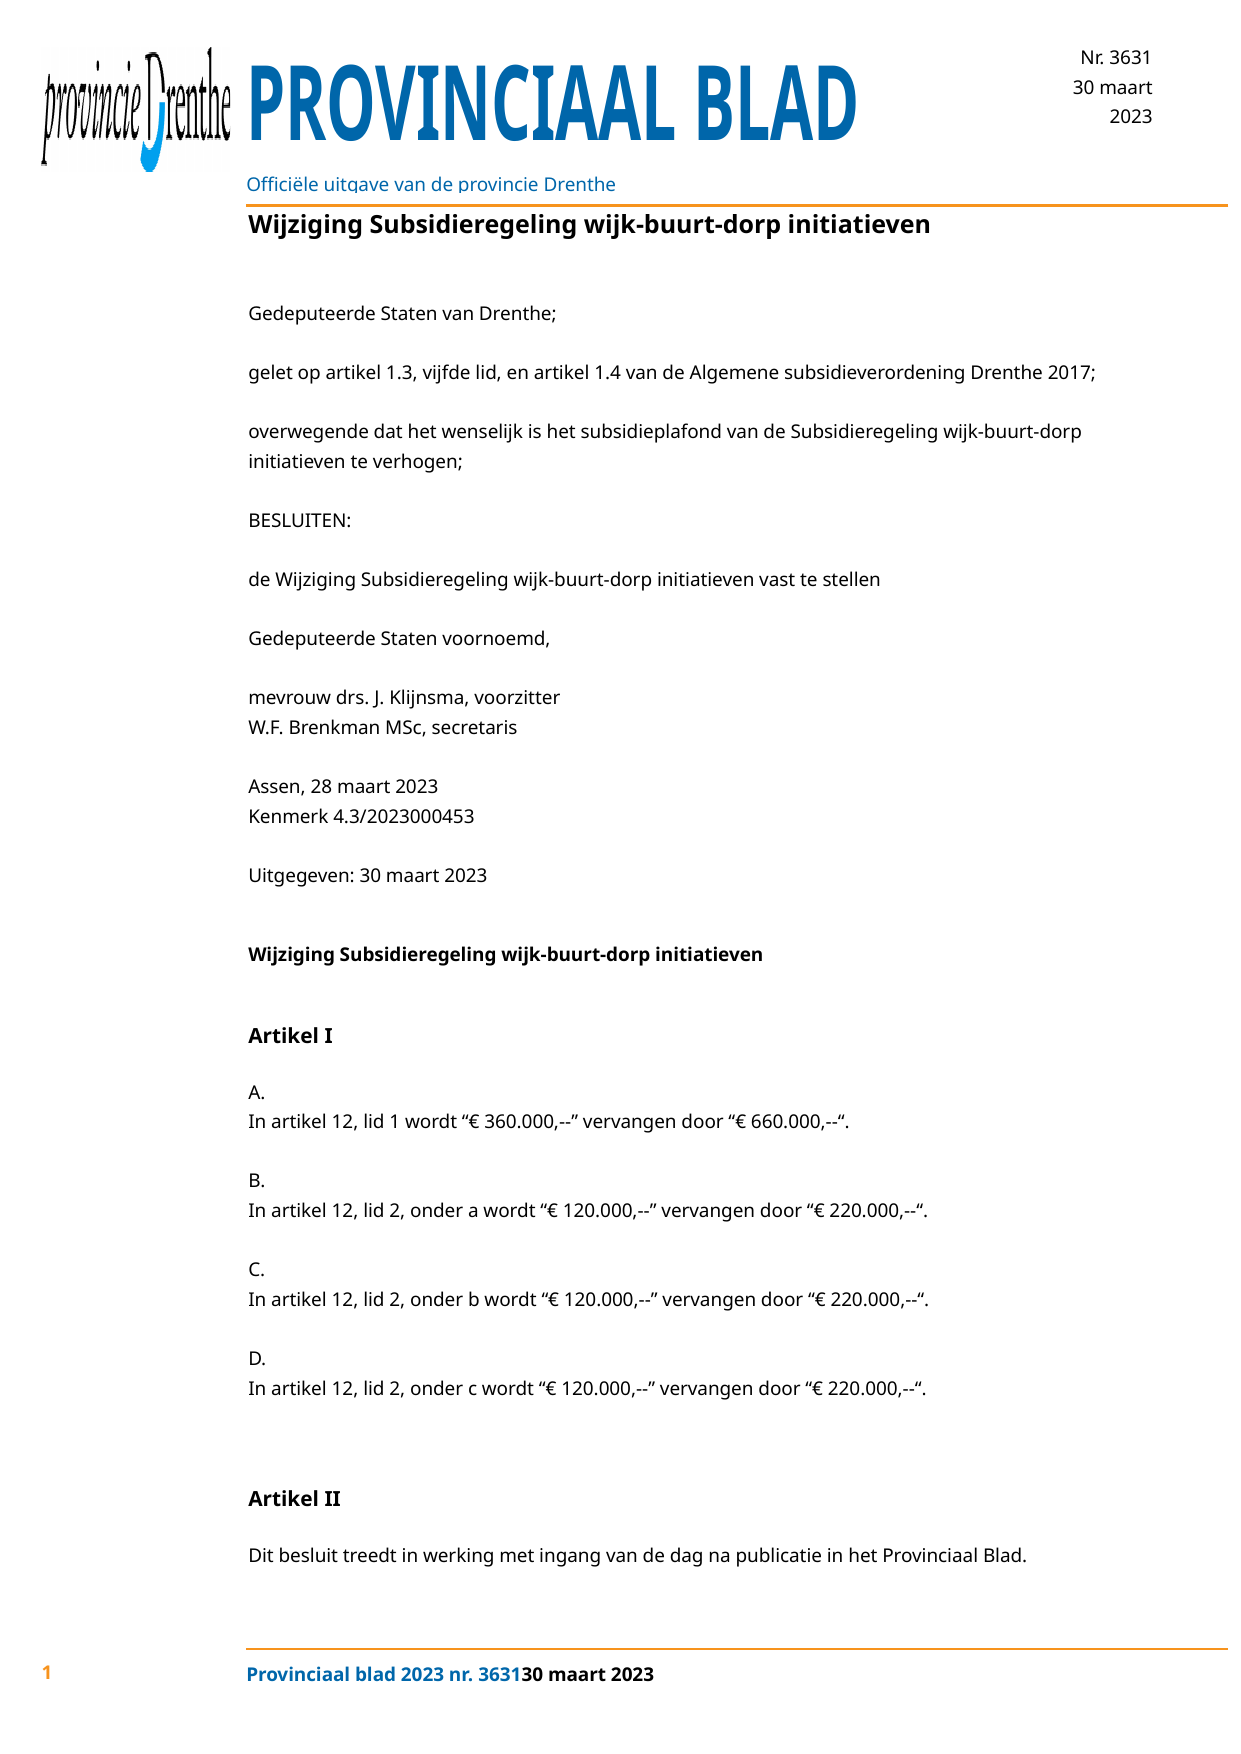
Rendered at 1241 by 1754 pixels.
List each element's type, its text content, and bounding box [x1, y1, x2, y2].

text overwegende dat het wenselijk is het subsidieplafond van de Subsidieregeling wijk-buurt-dorp initiatieven te verhogen; [248, 418, 1152, 473]
text In artikel 12, lid 1 wordt “€ 360.000,--” vervangen door “€ 660.000,--“. [248, 1108, 1152, 1134]
text gelet op artikel 1.3, vijfde lid, en artikel 1.4 van de Algemene subsidieverordening Drenthe 2017; [248, 359, 1152, 385]
text C. [248, 1256, 1152, 1282]
text In artikel 12, lid 2, onder a wordt “€ 120.000,--” vervangen door “€ 220.000,--“. [248, 1197, 1152, 1223]
text Wijziging Subsidieregeling wijk-buurt-dorp initiatieven [248, 207, 1152, 241]
text Wijziging Subsidieregeling wijk-buurt-dorp initiatieven [248, 941, 1152, 967]
text Gedeputeerde Staten van Drenthe; [248, 300, 1152, 326]
text A. [248, 1079, 1152, 1104]
text Artikel II [248, 1484, 1152, 1513]
text Kenmerk 4.3/2023000453 [248, 803, 1152, 828]
text de Wijziging Subsidieregeling wijk-buurt-dorp initiatieven vast te stellen [248, 566, 1152, 592]
text D. [248, 1345, 1152, 1371]
text BESLUITEN: [248, 507, 1152, 533]
text Dit besluit treedt in werking met ingang van de dag na publicatie in het Provinciaal Blad. [248, 1542, 1152, 1568]
text W.F. Brenkman MSc, secretaris [248, 714, 1152, 740]
text Gedeputeerde Staten voornoemd, [248, 625, 1152, 651]
text Artikel I [248, 1021, 1152, 1049]
picture [41, 47, 231, 172]
text B. [248, 1168, 1152, 1193]
text Uitgegeven: 30 maart 2023 [248, 862, 1152, 888]
text In artikel 12, lid 2, onder c wordt “€ 120.000,--” vervangen door “€ 220.000,--“. [248, 1375, 1152, 1400]
text In artikel 12, lid 2, onder b wordt “€ 120.000,--” vervangen door “€ 220.000,--“. [248, 1286, 1152, 1312]
text Assen, 28 maart 2023 [248, 773, 1152, 799]
text mevrouw drs. J. Klijnsma, voorzitter [248, 684, 1152, 710]
